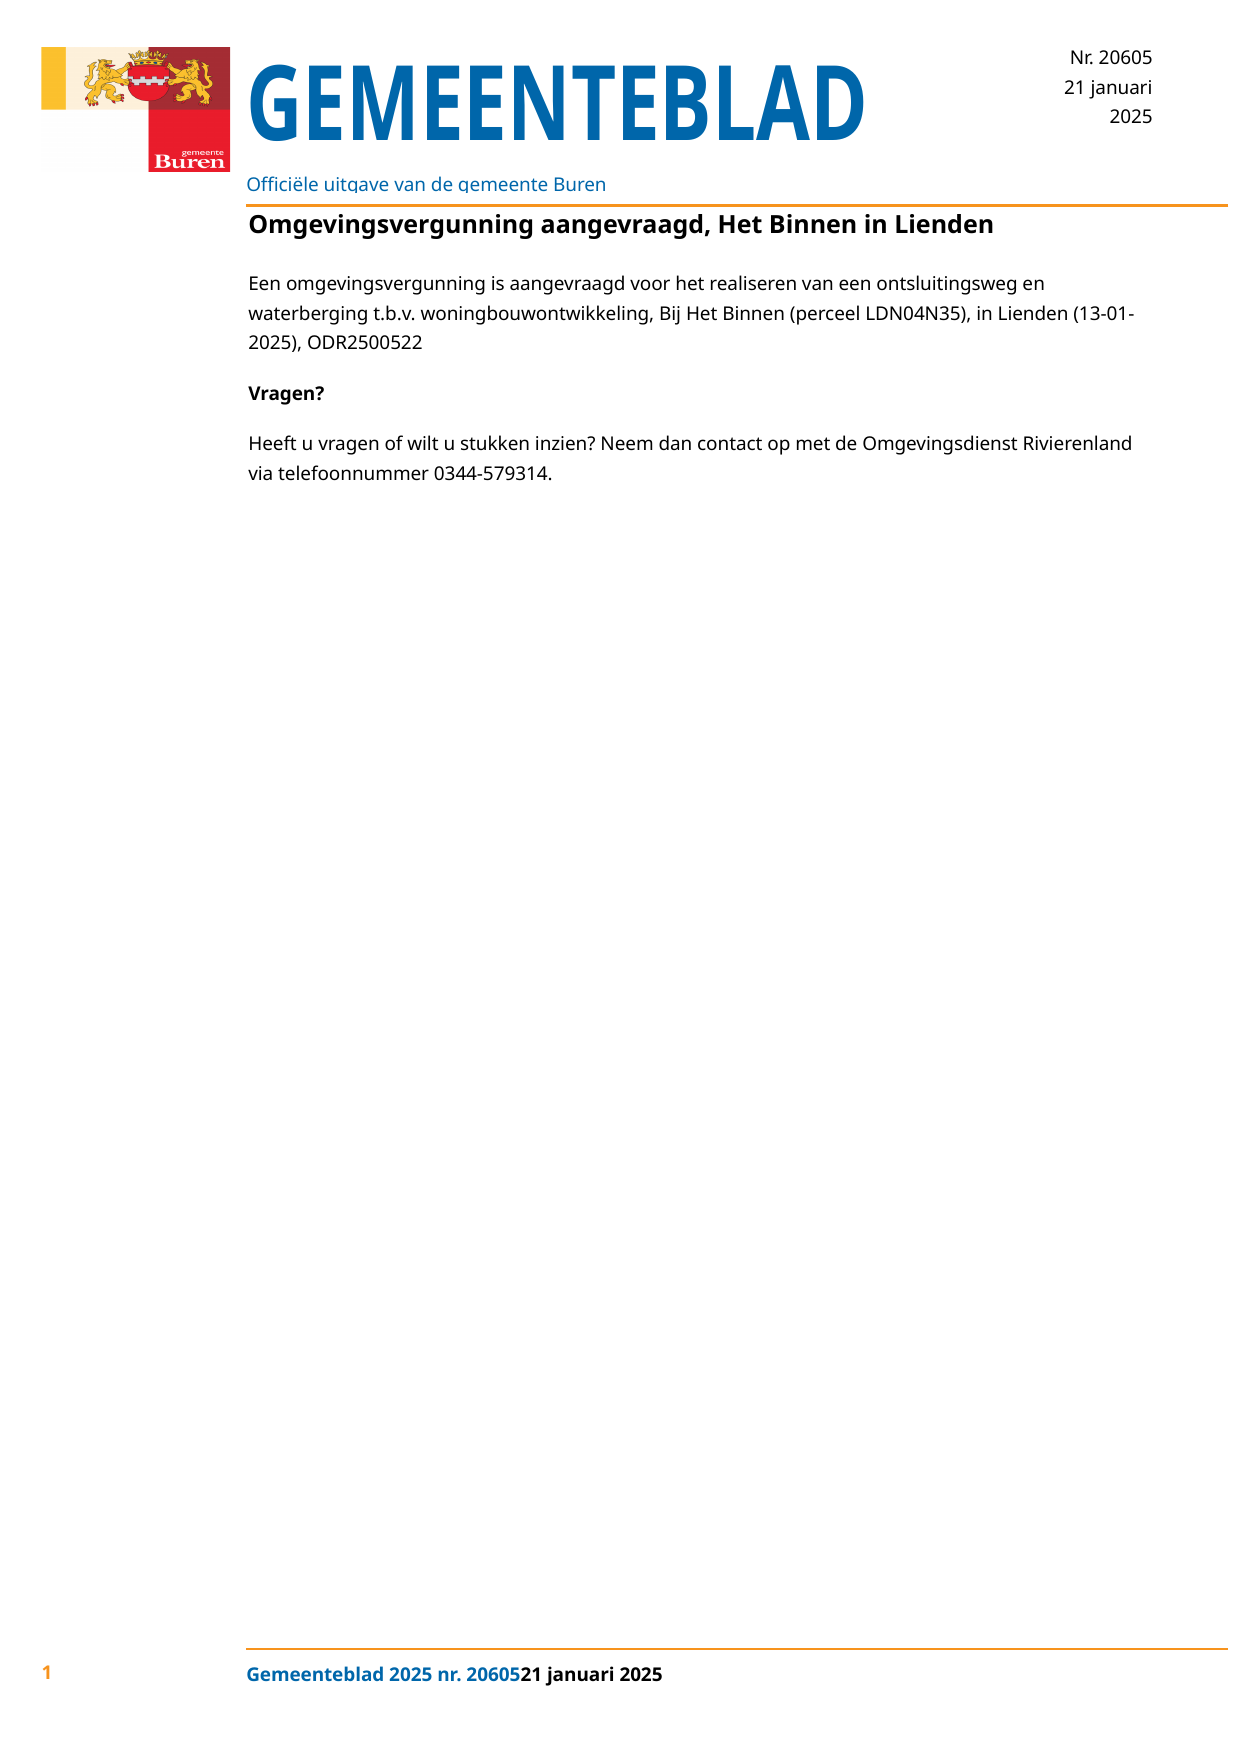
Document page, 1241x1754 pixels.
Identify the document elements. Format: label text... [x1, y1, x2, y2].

text Een omgevingsvergunning is aangevraagd voor het realiseren van een ontsluitingsweg en waterberging t.b.v. woningbouwontwikkeling, Bij Het Binnen (perceel LDN04N35), in Lienden (13-01-2025), ODR2500522 [248, 270, 1152, 355]
text Vragen? [248, 380, 1152, 406]
text Omgevingsvergunning aangevraagd, Het Binnen in Lienden [248, 207, 1152, 241]
picture [41, 47, 231, 172]
text Heeft u vragen of wilt u stukken inzien? Neem dan contact op met de Omgevingsdienst Rivierenland via telefoonnummer 0344-579314. [248, 430, 1152, 486]
